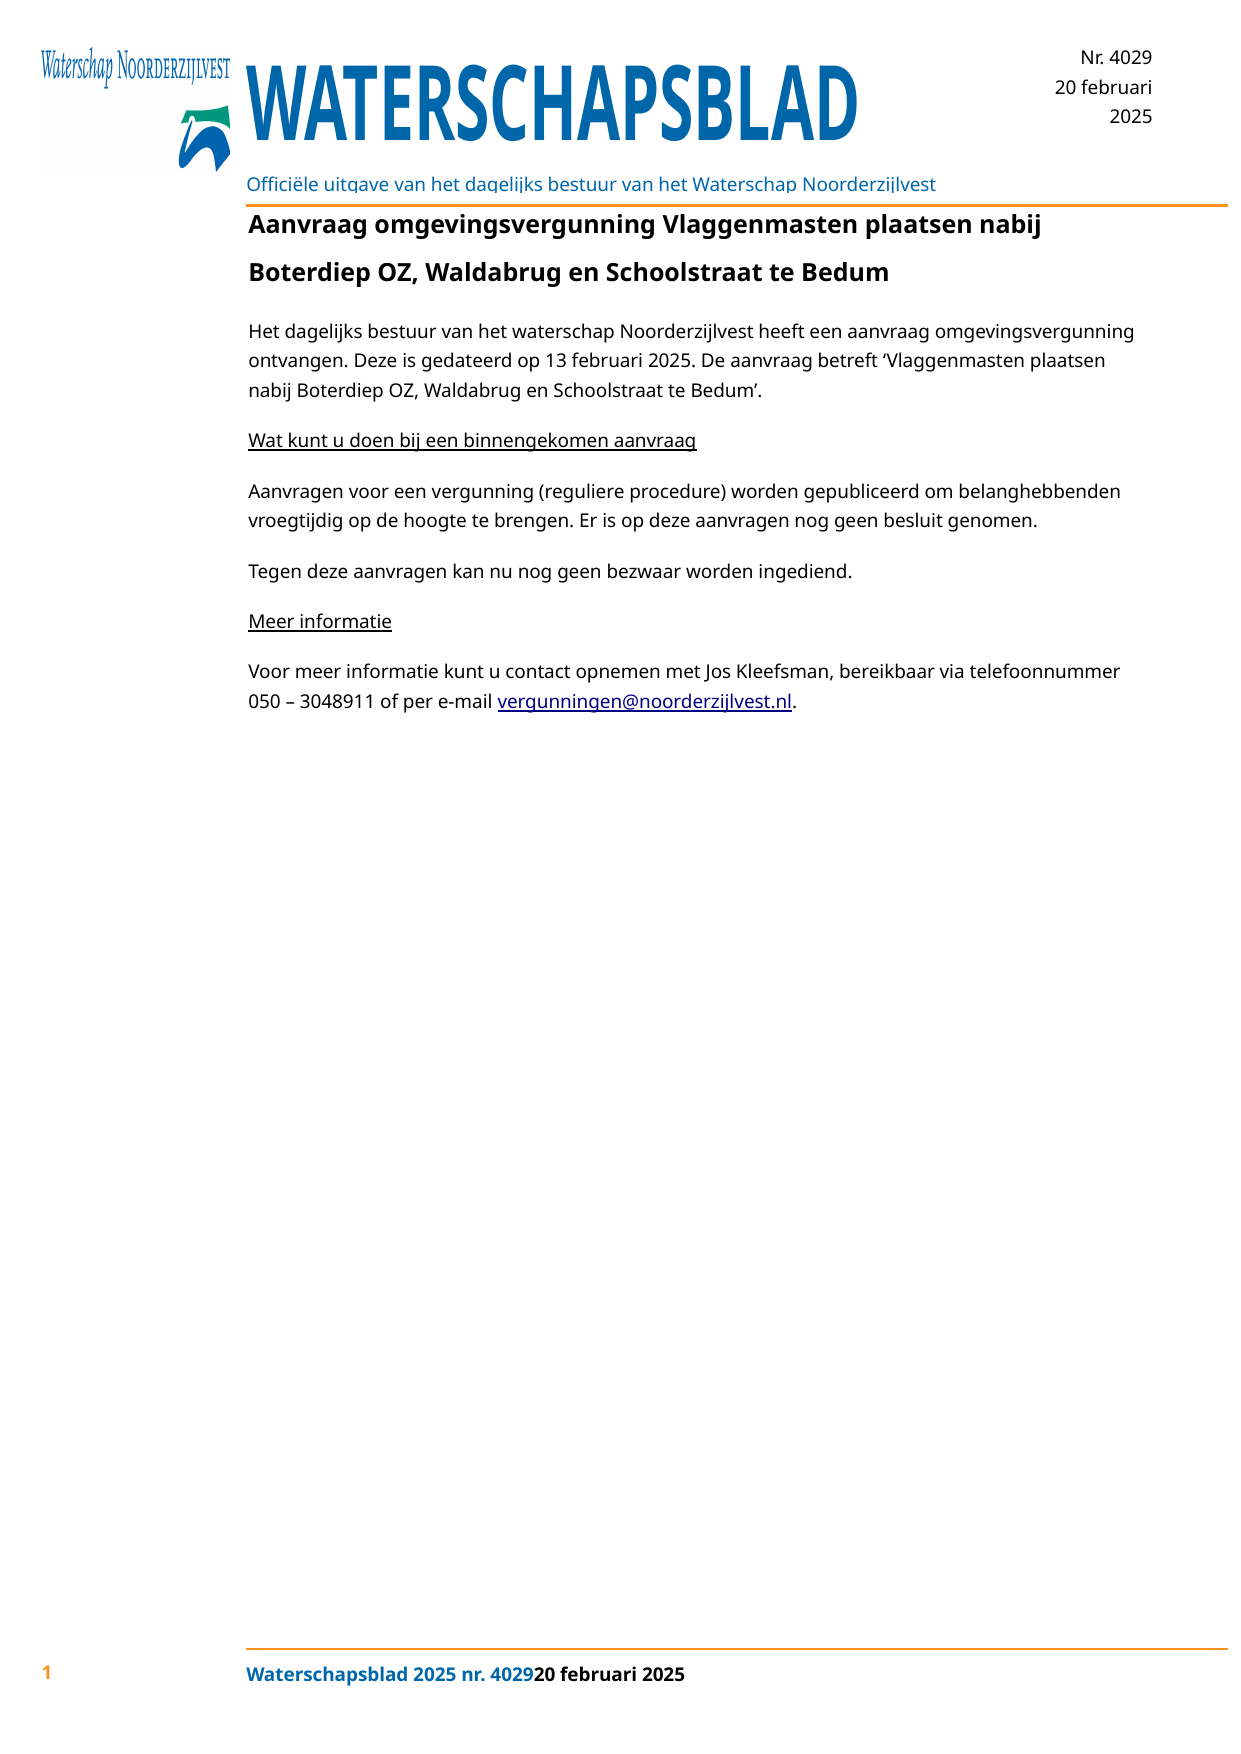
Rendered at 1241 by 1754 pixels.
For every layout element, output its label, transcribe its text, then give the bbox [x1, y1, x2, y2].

picture [41, 47, 231, 172]
text Tegen deze aanvragen kan nu nog geen bezwaar worden ingediend. [248, 558, 1152, 584]
text Aanvragen voor een vergunning (reguliere procedure) worden gepubliceerd om belanghebbenden vroegtijdig op de hoogte te brengen. Er is op deze aanvragen nog geen besluit genomen. [248, 478, 1152, 533]
text Het dagelijks bestuur van het waterschap Noorderzijlvest heeft een aanvraag omgevingsvergunning ontvangen. Deze is gedateerd op 13 februari 2025. De aanvraag betreft ‘Vlaggenmasten plaatsen nabij Boterdiep OZ, Waldabrug en Schoolstraat te Bedum’. [248, 318, 1152, 403]
text Aanvraag omgevingsvergunning Vlaggenmasten plaatsen nabij Boterdiep OZ, Waldabrug en Schoolstraat te Bedum [248, 207, 1152, 288]
text Voor meer informatie kunt u contact opnemen met Jos Kleefsman, bereikbaar via telefoonnummer 050 – 3048911 of per e-mail vergunningen@noorderzijlvest.nl. [248, 659, 1152, 714]
text Meer informatie [248, 608, 1152, 634]
text Wat kunt u doen bij een binnengekomen aanvraag [248, 427, 1152, 453]
